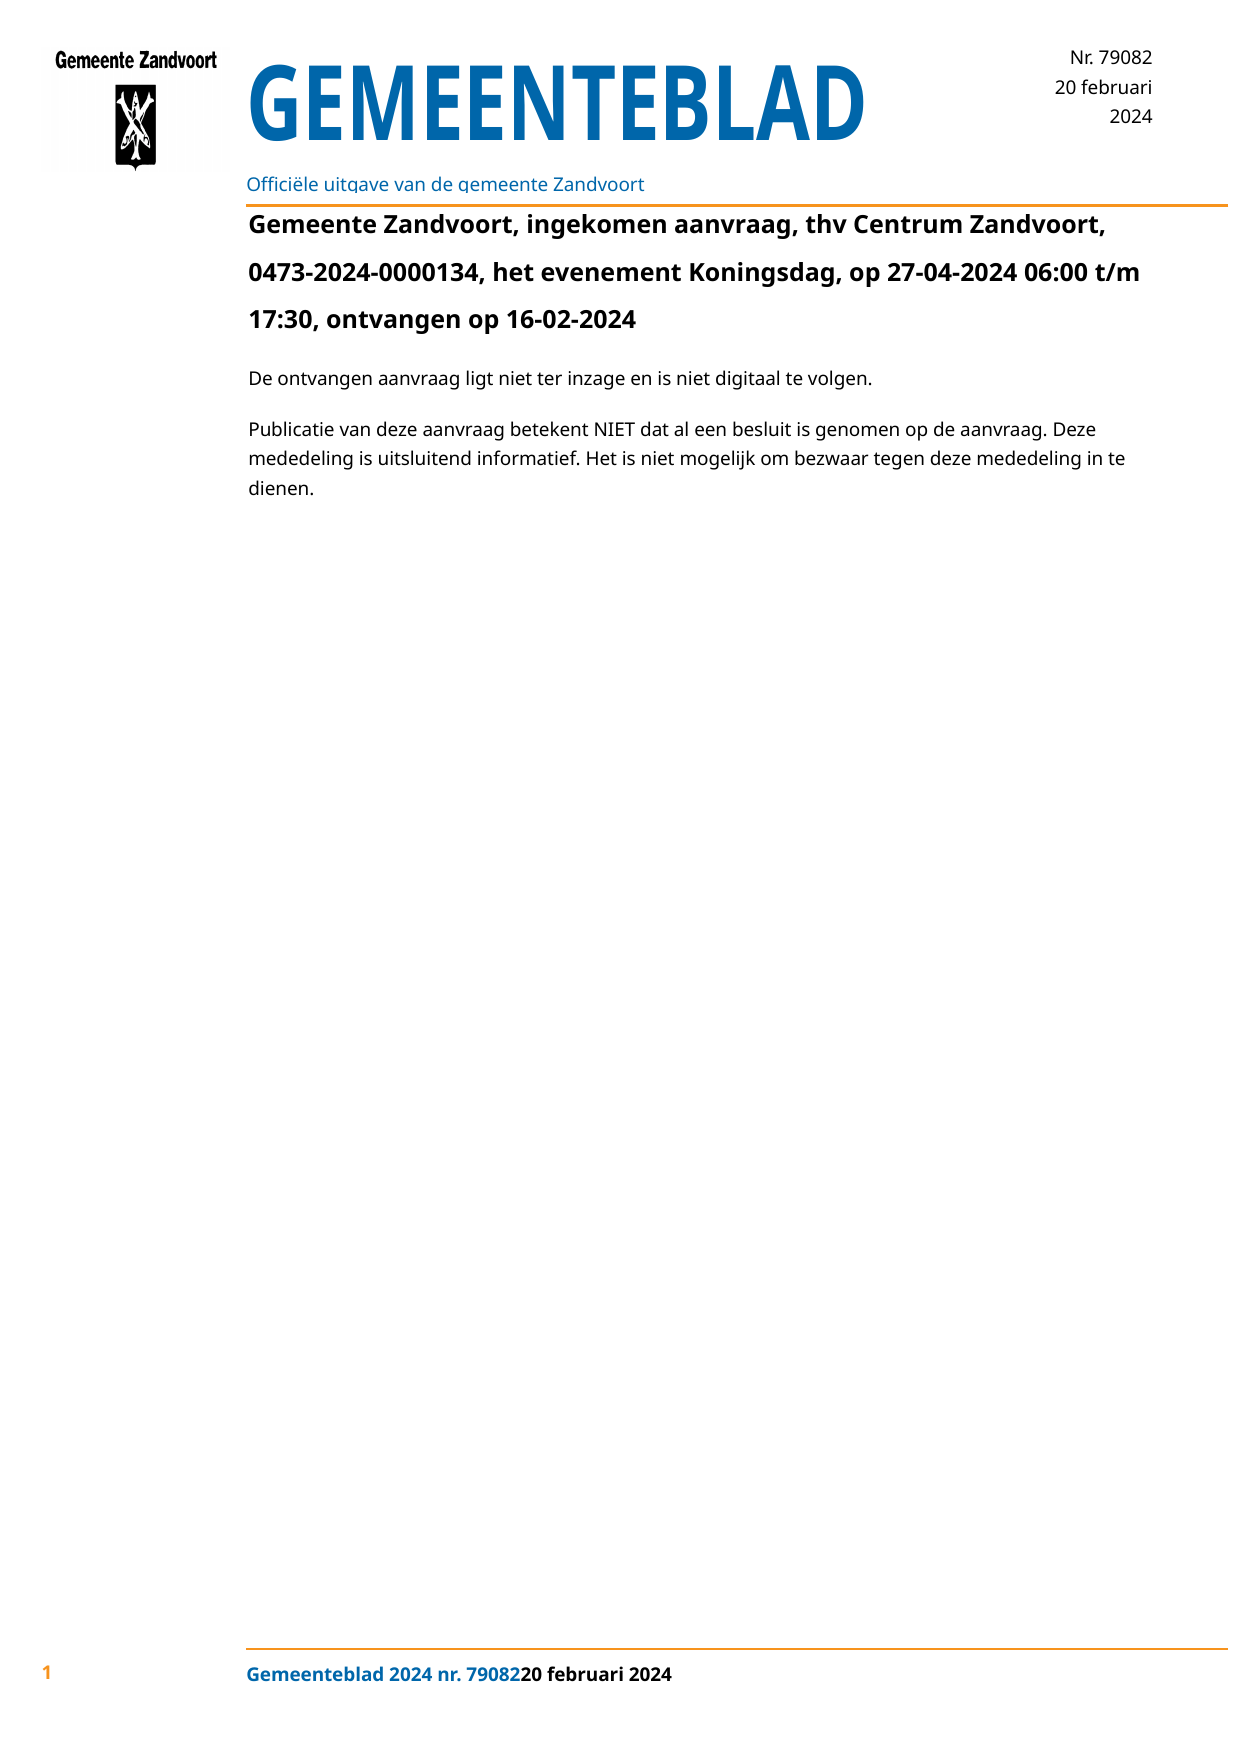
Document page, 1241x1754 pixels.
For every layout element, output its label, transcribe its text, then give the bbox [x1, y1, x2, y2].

text De ontvangen aanvraag ligt niet ter inzage en is niet digitaal te volgen. [248, 366, 1152, 391]
picture [41, 47, 231, 172]
text Publicatie van deze aanvraag betekent NIET dat al een besluit is genomen op de aanvraag. Deze mededeling is uitsluitend informatief. Het is niet mogelijk om bezwaar tegen deze mededeling in te dienen. [248, 416, 1152, 501]
text Gemeente Zandvoort, ingekomen aanvraag, thv Centrum Zandvoort, 0473-2024-0000134, het evenement Koningsdag, op 27-04-2024 06:00 t/m 17:30, ontvangen op 16-02-2024 [248, 207, 1152, 336]
